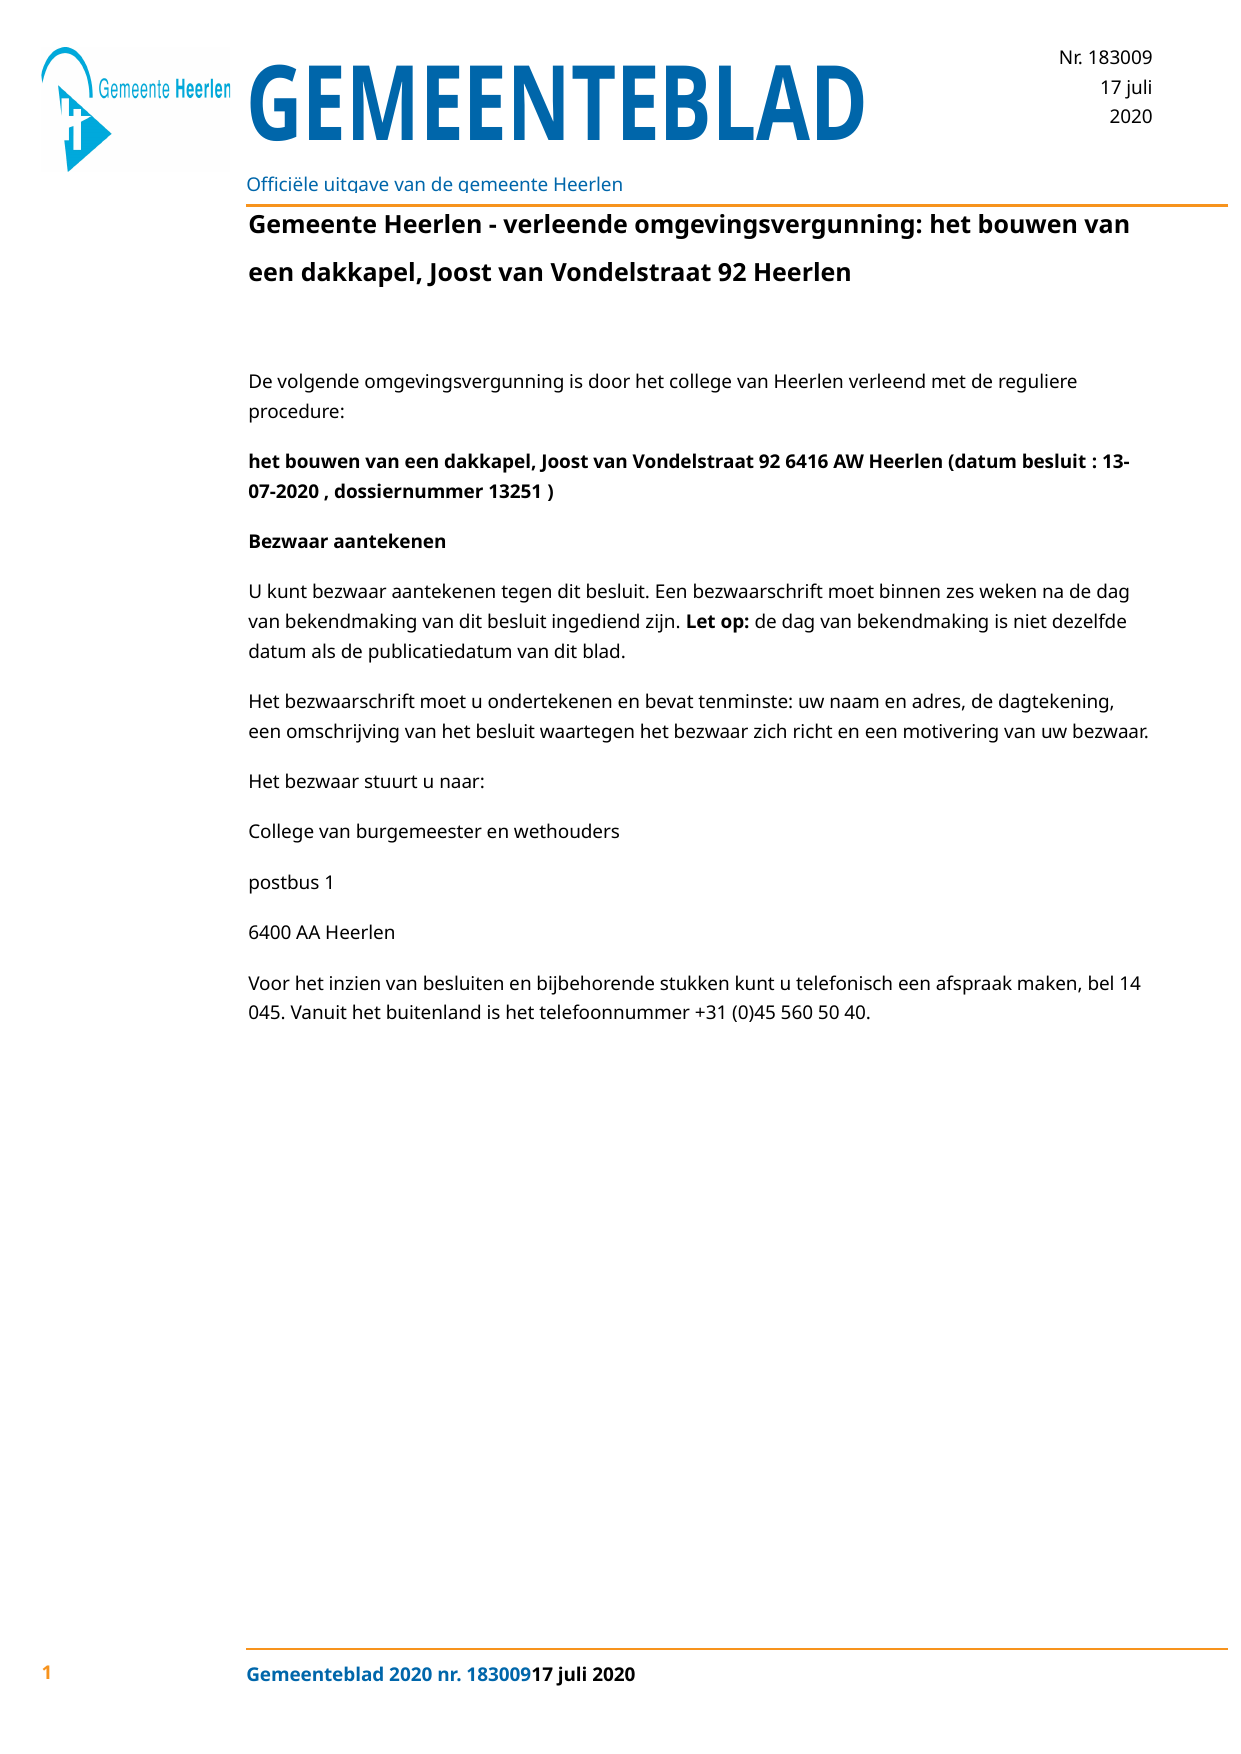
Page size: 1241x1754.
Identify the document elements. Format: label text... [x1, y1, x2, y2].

text Bezwaar aantekenen [248, 528, 1152, 554]
text Voor het inzien van besluiten en bijbehorende stukken kunt u telefonisch een afspraak maken, bel 14 045. Vanuit het buitenland is het telefoonnummer +31 (0)45 560 50 40. [248, 970, 1152, 1025]
picture [41, 47, 59, 70]
text postbus 1 [248, 869, 1152, 895]
text College van burgemeester en wethouders [248, 819, 1152, 844]
text het bouwen van een dakkapel, Joost van Vondelstraat 92 6416 AW Heerlen (datum besluit : 13-07-2020 , dossiernummer 13251 ) [248, 448, 1152, 504]
text U kunt bezwaar aantekenen tegen dit besluit. Een bezwaarschrift moet binnen zes weken na de dag van bekendmaking van dit besluit ingediend zijn. Let op: de dag van bekendmaking is niet dezelfde datum als de publicatiedatum van dit blad. [248, 579, 1152, 664]
text Het bezwaar stuurt u naar: [248, 768, 1152, 794]
text Gemeente Heerlen - verleende omgevingsvergunning: het bouwen van een dakkapel, Joost van Vondelstraat 92 Heerlen [248, 207, 1152, 288]
picture [41, 47, 231, 172]
text De volgende omgevingsvergunning is door het college van Heerlen verleend met de reguliere procedure: [248, 368, 1152, 424]
text 6400 AA Heerlen [248, 919, 1152, 945]
text Het bezwaarschrift moet u ondertekenen en bevat tenminste: uw naam en adres, de dagtekening, een omschrijving van het besluit waartegen het bezwaar zich richt en een motivering van uw bezwaar. [248, 688, 1152, 744]
